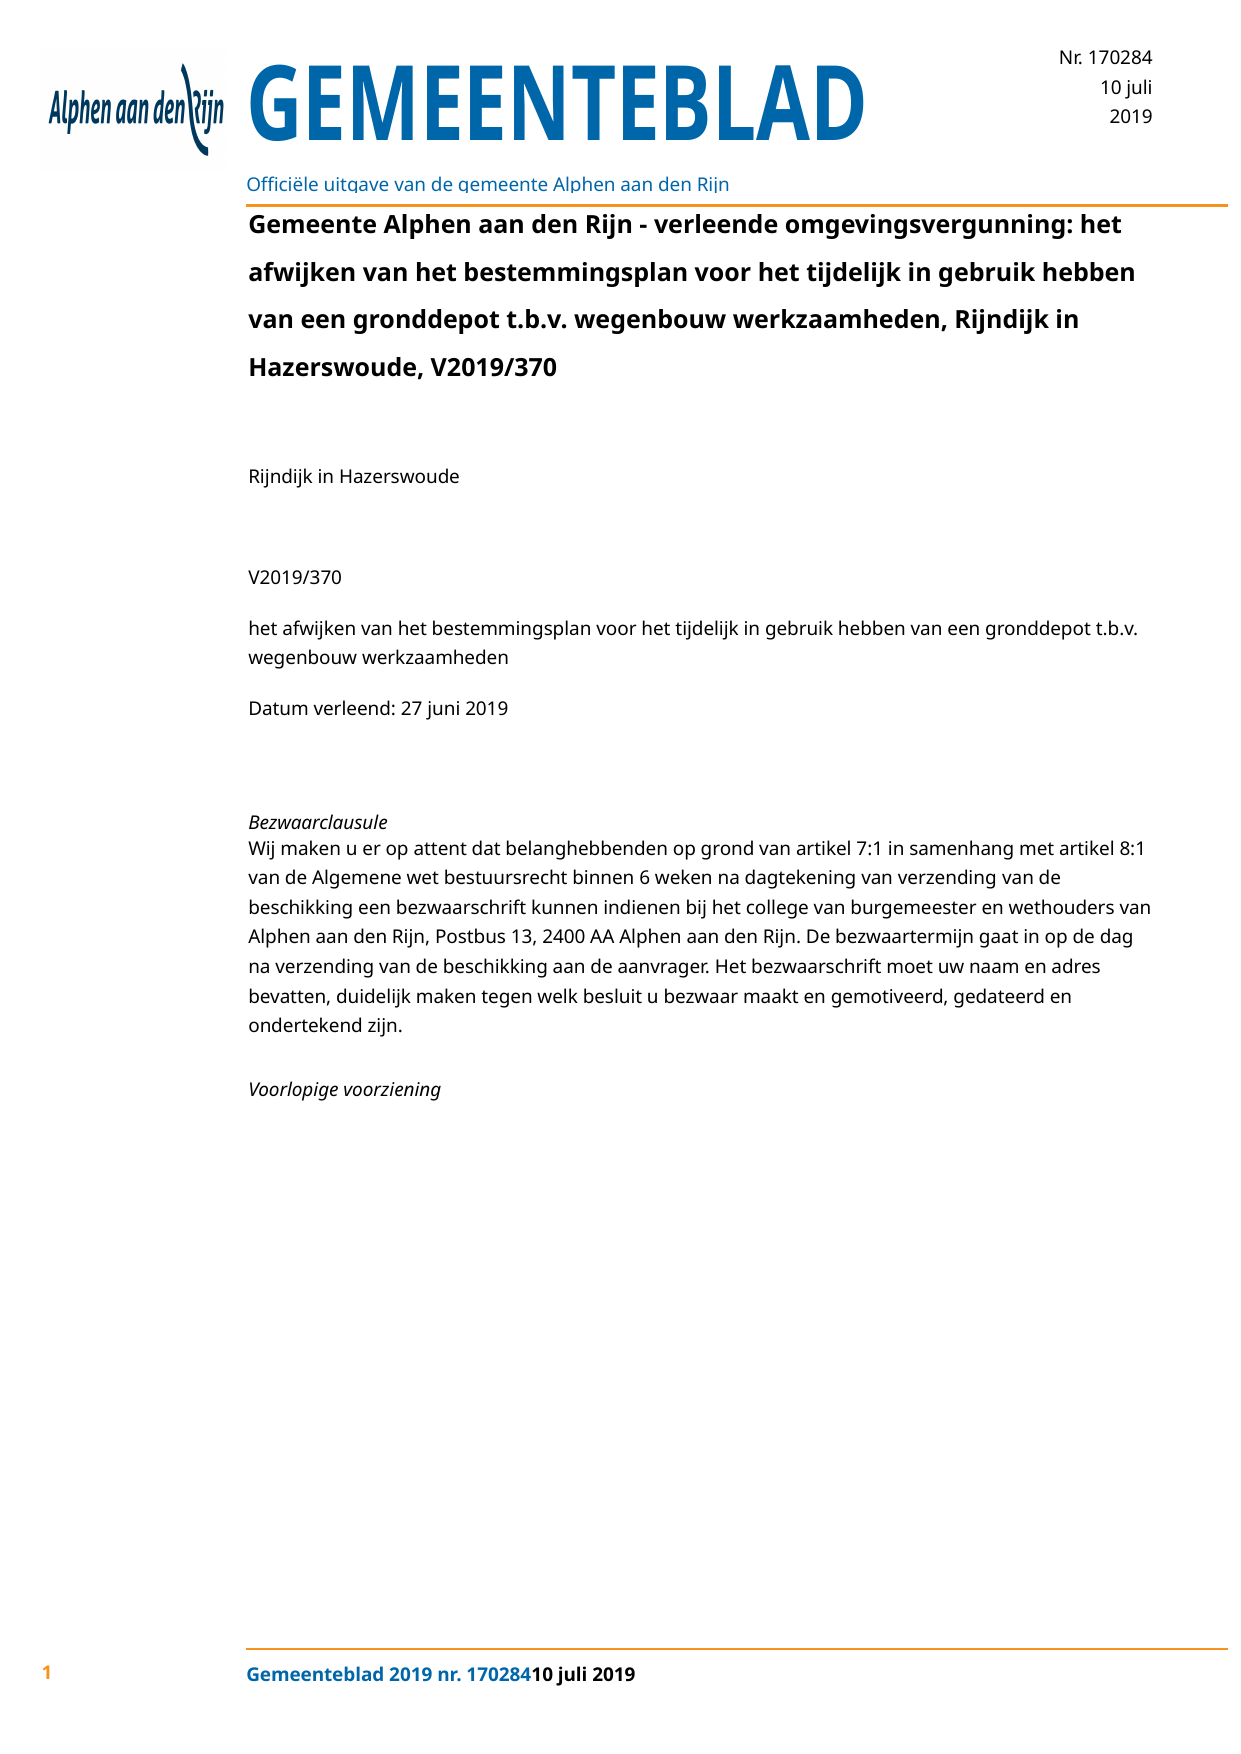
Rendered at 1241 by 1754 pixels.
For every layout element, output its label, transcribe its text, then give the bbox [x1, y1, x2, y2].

picture [41, 47, 231, 172]
text Gemeente Alphen aan den Rijn - verleende omgevingsvergunning: het afwijken van het bestemmingsplan voor het tijdelijk in gebruik hebben van een gronddepot t.b.v. wegenbouw werkzaamheden, Rijndijk in Hazerswoude, V2019/370 [248, 207, 1152, 384]
text V2019/370 [248, 564, 1152, 590]
text het afwijken van het bestemmingsplan voor het tijdelijk in gebruik hebben van een gronddepot t.b.v. wegenbouw werkzaamheden [248, 615, 1152, 670]
text Rijndijk in Hazerswoude [248, 463, 1152, 489]
text Voorlopige voorziening [248, 1076, 1152, 1102]
text Datum verleend: 27 juni 2019 [248, 695, 1152, 721]
text Bezwaarclausule [248, 809, 1152, 835]
text Wij maken u er op attent dat belanghebbenden op grond van artikel 7:1 in samenhang met artikel 8:1 van de Algemene wet bestuursrecht binnen 6 weken na dagtekening van verzending van de beschikking een bezwaarschrift kunnen indienen bij het college van burgemeester en wethouders van Alphen aan den Rijn, Postbus 13, 2400 AA Alphen aan den Rijn. De bezwaartermijn gaat in op de dag na verzending van de beschikking aan de aanvrager. Het bezwaarschrift moet uw naam en adres bevatten, duidelijk maken tegen welk besluit u bezwaar maakt en gemotiveerd, gedateerd en ondertekend zijn. [248, 835, 1152, 1038]
